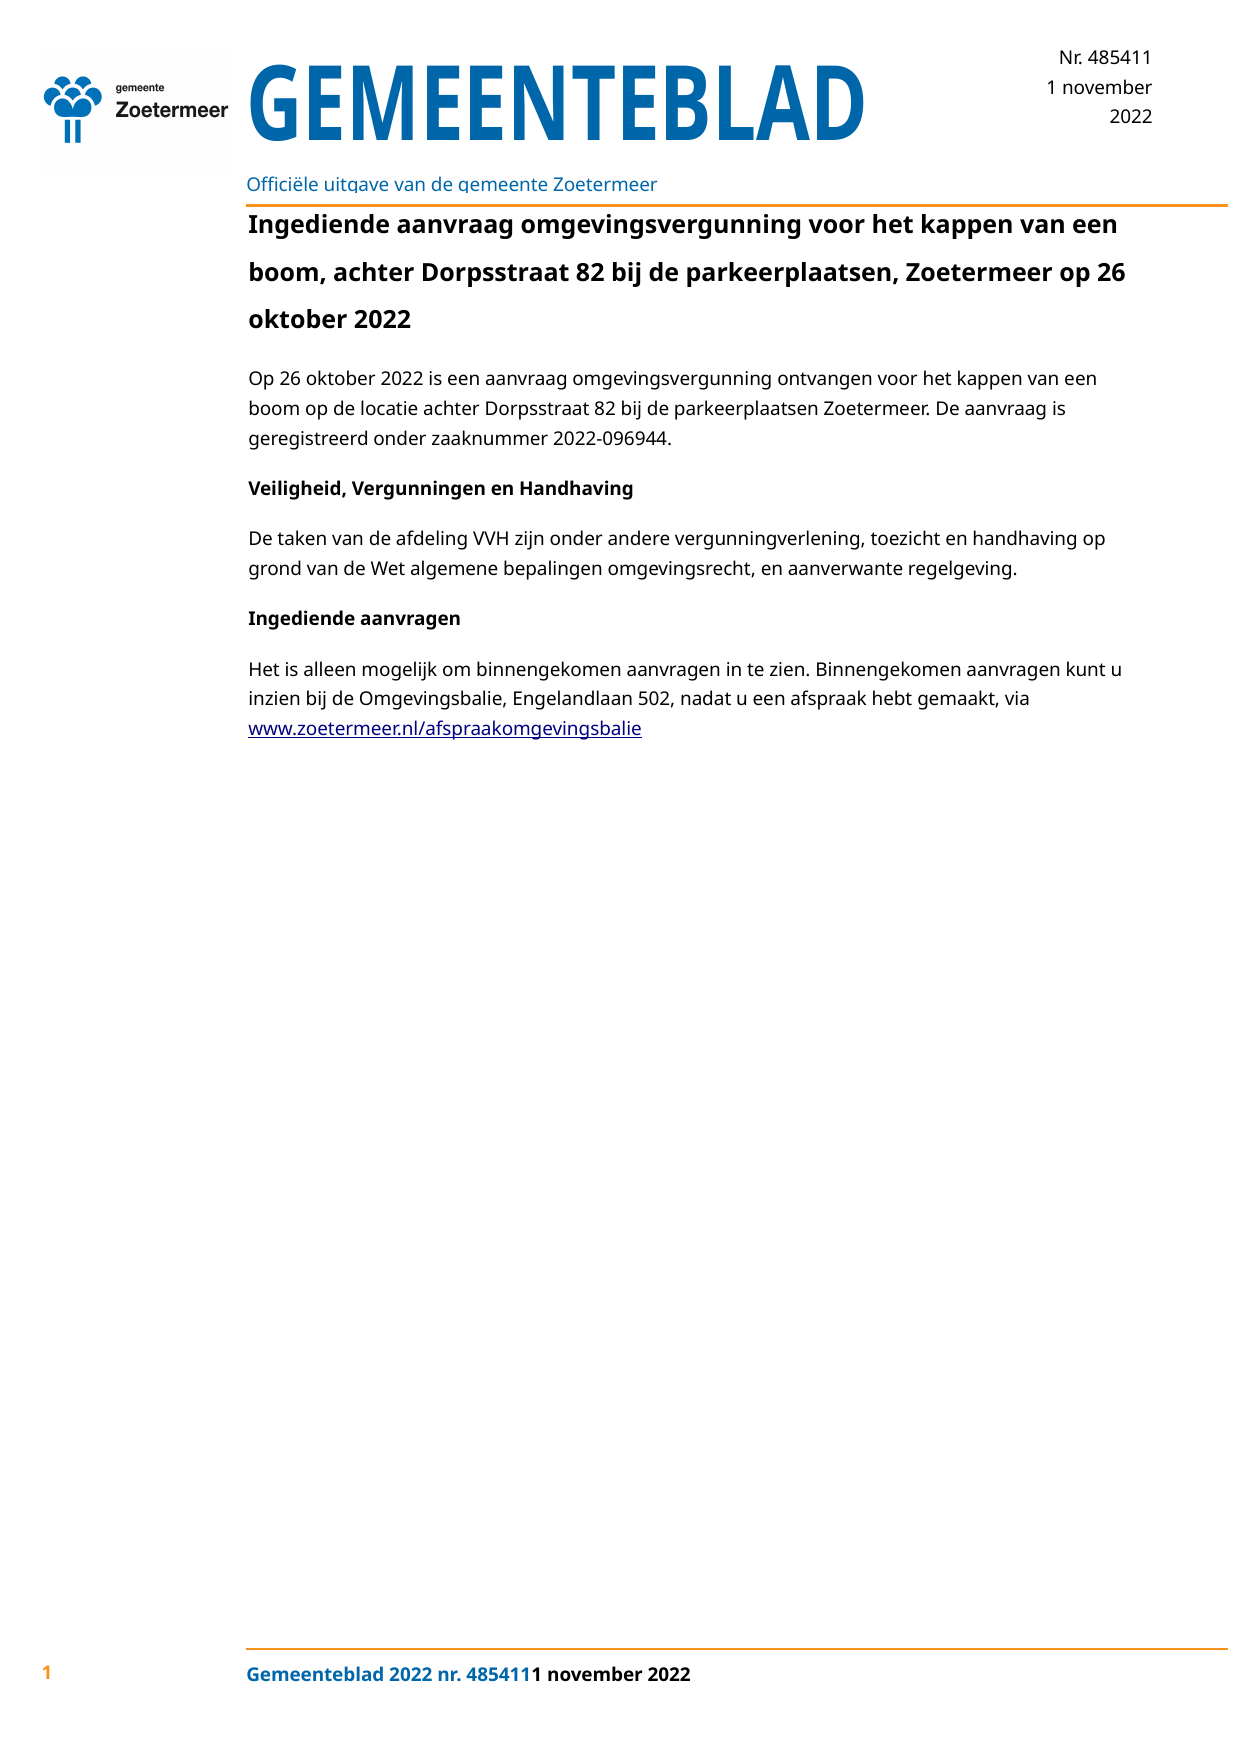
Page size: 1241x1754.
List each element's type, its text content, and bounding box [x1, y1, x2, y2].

text De taken van de afdeling VVH zijn onder andere vergunningverlening, toezicht en handhaving op grond van de Wet algemene bepalingen omgevingsrecht, en aanverwante regelgeving. [248, 526, 1152, 581]
picture [41, 47, 231, 172]
text Op 26 oktober 2022 is een aanvraag omgevingsvergunning ontvangen voor het kappen van een boom op de locatie achter Dorpsstraat 82 bij de parkeerplaatsen Zoetermeer. De aanvraag is geregistreerd onder zaaknummer 2022-096944. [248, 366, 1152, 450]
text Ingediende aanvraag omgevingsvergunning voor het kappen van een boom, achter Dorpsstraat 82 bij de parkeerplaatsen, Zoetermeer op 26 oktober 2022 [248, 207, 1152, 336]
text Veiligheid, Vergunningen en Handhaving [248, 475, 1152, 501]
text Ingediende aanvragen [248, 606, 1152, 631]
text Het is alleen mogelijk om binnengekomen aanvragen in te zien. Binnengekomen aanvragen kunt u inzien bij de Omgevingsbalie, Engelandlaan 502, nadat u een afspraak hebt gemaakt, via www.zoetermeer.nl/afspraakomgevingsbalie [248, 656, 1152, 741]
